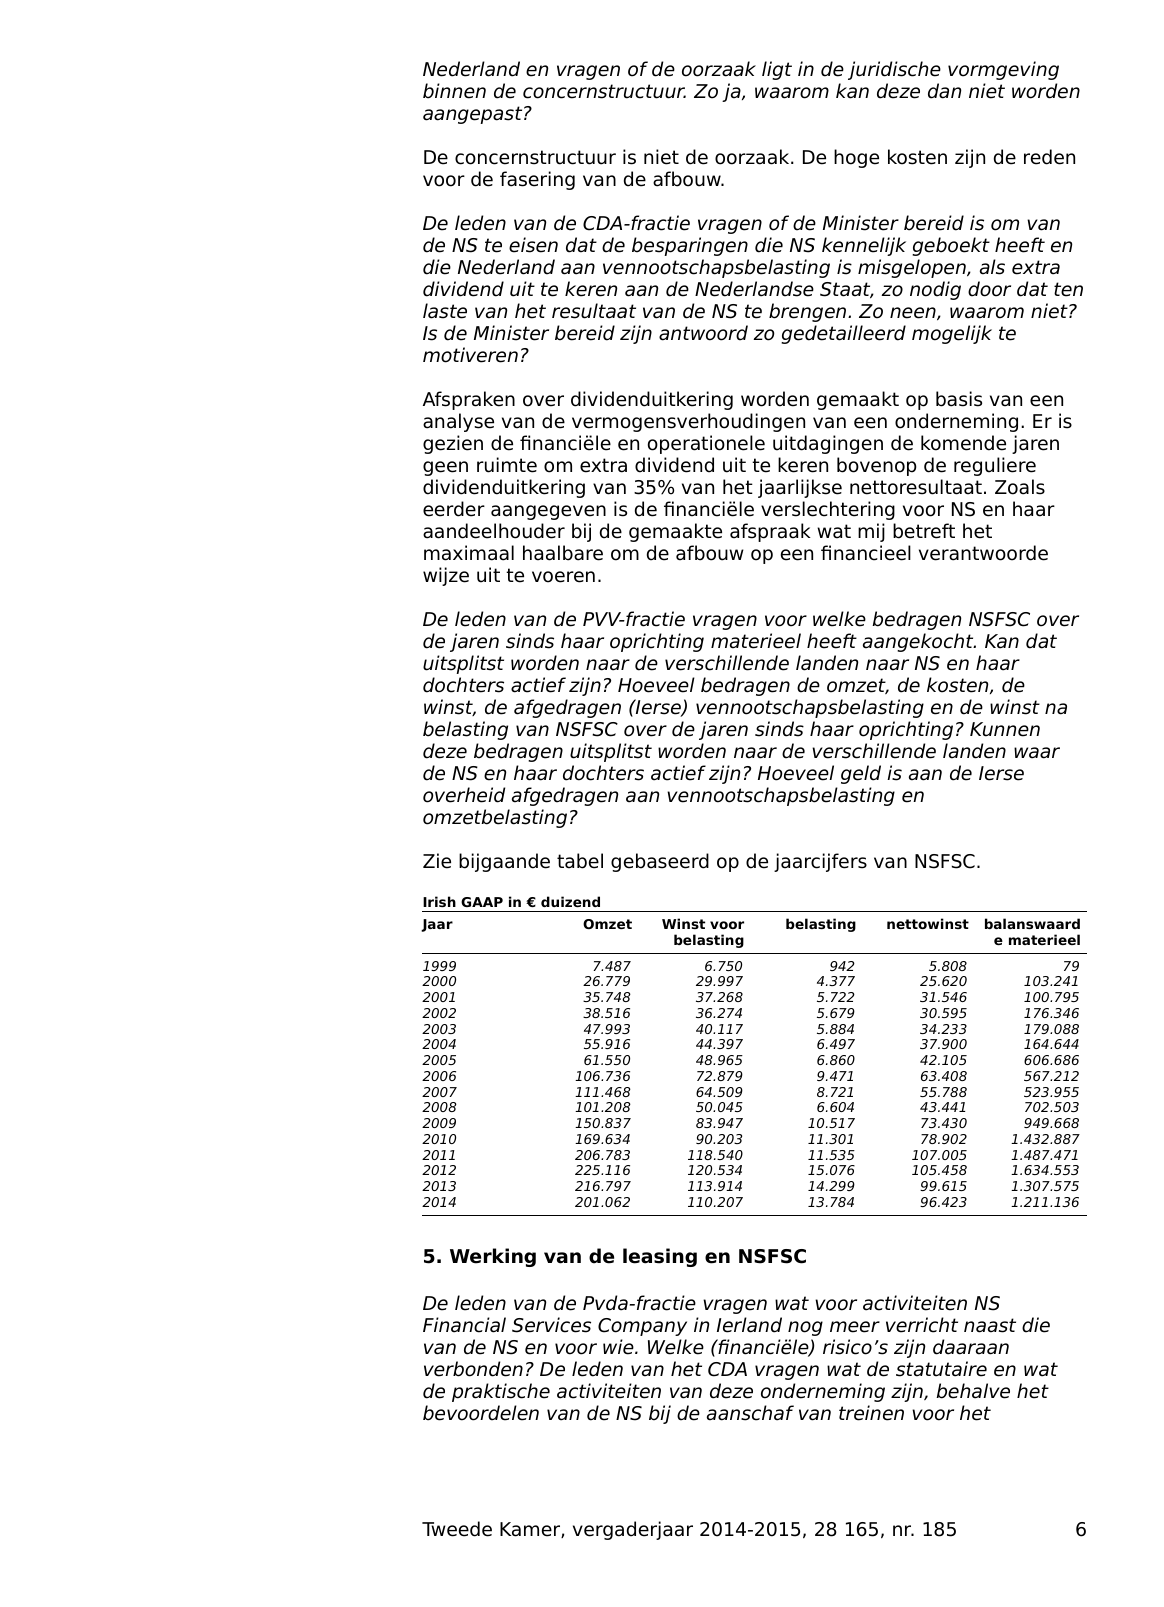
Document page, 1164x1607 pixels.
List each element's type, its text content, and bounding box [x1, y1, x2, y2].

table_cell 100.795 [974, 990, 1087, 1006]
table_cell 2013 [422, 1179, 526, 1194]
table_cell belasting [750, 912, 862, 953]
table_cell 7.487 [526, 954, 638, 974]
table_cell 63.408 [862, 1069, 974, 1084]
table_cell 11.535 [750, 1147, 862, 1163]
table_cell 29.997 [638, 974, 750, 990]
table_cell 113.914 [638, 1179, 750, 1194]
table_cell 2001 [422, 990, 526, 1006]
table_cell 11.301 [750, 1132, 862, 1147]
table_cell 225.116 [526, 1163, 638, 1179]
table_cell 79 [974, 954, 1087, 974]
table_cell 949.668 [974, 1116, 1087, 1132]
text De leden van de CDA-fractie vragen of de Minister bereid is om van de NS te eisen dat de besparingen die NS kennelijk geboekt heeft en die Nederland aan vennootschapsbelasting is misgelopen, als extra dividend uit te keren aan de Nederlandse Staat, zo nodig door dat ten laste van het resultaat van de NS te brengen. Zo neen, waarom niet? Is de Minister bereid zijn antwoord zo gedetailleerd mogelijk te motiveren? [422, 213, 1087, 367]
table_cell 105.458 [862, 1163, 974, 1179]
text Nederland en vragen of de oorzaak ligt in de juridische vormgeving binnen de concernstructuur. Zo ja, waarom kan deze dan niet worden aangepast? [422, 59, 1087, 125]
table_cell 55.916 [526, 1037, 638, 1053]
table_cell 30.595 [862, 1006, 974, 1021]
table_cell 2011 [422, 1147, 526, 1163]
table_cell 64.509 [638, 1084, 750, 1100]
table_cell 43.441 [862, 1100, 974, 1116]
subtitle 5. Werking van de leasing en NSFSC [422, 1246, 1087, 1268]
table_cell 1.432.887 [974, 1132, 1087, 1147]
table_cell 31.546 [862, 990, 974, 1006]
table_cell 2000 [422, 974, 526, 990]
table_cell 6.750 [638, 954, 750, 974]
table_cell 5.679 [750, 1006, 862, 1021]
table_cell balanswaarde materieel [974, 912, 1087, 953]
table_cell 1.487.471 [974, 1147, 1087, 1163]
table_cell 48.965 [638, 1053, 750, 1069]
table_cell Jaar [422, 912, 526, 953]
table_cell 164.644 [974, 1037, 1087, 1053]
table_cell 103.241 [974, 974, 1087, 990]
table_cell 5.884 [750, 1021, 862, 1037]
text De leden van de PVV-fractie vragen voor welke bedragen NSFSC over de jaren sinds haar oprichting materieel heeft aangekocht. Kan dat uitsplitst worden naar de verschillende landen naar NS en haar dochters actief zijn? Hoeveel bedragen de omzet, de kosten, de winst, de afgedragen (Ierse) vennootschapsbelasting en de winst na belasting van NSFSC over de jaren sinds haar oprichting? Kunnen deze bedragen uitsplitst worden naar de verschillende landen waar de NS en haar dochters actief zijn? Hoeveel geld is aan de Ierse overheid afgedragen aan vennootschapsbelasting en omzetbelasting? [422, 609, 1087, 829]
table_cell 40.117 [638, 1021, 750, 1037]
table_cell nettowinst [862, 912, 974, 953]
table_cell 942 [750, 954, 862, 974]
table_cell 1999 [422, 954, 526, 974]
table_cell 111.468 [526, 1084, 638, 1100]
table_cell 14.299 [750, 1179, 862, 1194]
table_cell 73.430 [862, 1116, 974, 1132]
table_cell 37.268 [638, 990, 750, 1006]
table_cell 107.005 [862, 1147, 974, 1163]
table_cell 118.540 [638, 1147, 750, 1163]
table_cell 13.784 [750, 1195, 862, 1215]
table_cell 6.497 [750, 1037, 862, 1053]
table_cell 567.212 [974, 1069, 1087, 1084]
table_cell 110.207 [638, 1195, 750, 1215]
table_cell 5.808 [862, 954, 974, 974]
table_cell 2012 [422, 1163, 526, 1179]
table_cell 6.604 [750, 1100, 862, 1116]
table_cell 37.900 [862, 1037, 974, 1053]
table_cell 72.879 [638, 1069, 750, 1084]
table_cell 38.516 [526, 1006, 638, 1021]
table_cell 6.860 [750, 1053, 862, 1069]
table_cell Omzet [526, 912, 638, 953]
table_cell 96.423 [862, 1195, 974, 1215]
table_cell 47.993 [526, 1021, 638, 1037]
table_cell Winst voor belasting [638, 912, 750, 953]
table_header Irish GAAP in € duizend [422, 895, 1087, 911]
table_cell 90.203 [638, 1132, 750, 1147]
table_cell 35.748 [526, 990, 638, 1006]
table_cell 101.208 [526, 1100, 638, 1116]
table_cell 99.615 [862, 1179, 974, 1194]
table_cell 5.722 [750, 990, 862, 1006]
text Zie bijgaande tabel gebaseerd op de jaarcijfers van NSFSC. [422, 851, 1087, 873]
table_cell 606.686 [974, 1053, 1087, 1069]
table_cell 523.955 [974, 1084, 1087, 1100]
table_cell 2002 [422, 1006, 526, 1021]
table_cell 61.550 [526, 1053, 638, 1069]
table_cell 4.377 [750, 974, 862, 990]
table_cell 1.634.553 [974, 1163, 1087, 1179]
table_cell 1.307.575 [974, 1179, 1087, 1194]
table_cell 169.634 [526, 1132, 638, 1147]
table_cell 120.534 [638, 1163, 750, 1179]
table_cell 2007 [422, 1084, 526, 1100]
table_cell 1.211.136 [974, 1195, 1087, 1215]
table_cell 10.517 [750, 1116, 862, 1132]
table_cell 50.045 [638, 1100, 750, 1116]
table_cell 44.397 [638, 1037, 750, 1053]
table_cell 176.346 [974, 1006, 1087, 1021]
text Afspraken over dividenduitkering worden gemaakt op basis van een analyse van de vermogensverhoudingen van een onderneming. Er is gezien de financiële en operationele uitdagingen de komende jaren geen ruimte om extra dividend uit te keren bovenop de reguliere dividenduitkering van 35% van het jaarlijkse nettoresultaat. Zoals eerder aangegeven is de financiële verslechtering voor NS en haar aandeelhouder bij de gemaakte afspraak wat mij betreft het maximaal haalbare om de afbouw op een financieel verantwoorde wijze uit te voeren. [422, 389, 1087, 587]
table_cell 42.105 [862, 1053, 974, 1069]
table_cell 702.503 [974, 1100, 1087, 1116]
table_cell 2009 [422, 1116, 526, 1132]
table_cell 15.076 [750, 1163, 862, 1179]
table_cell 150.837 [526, 1116, 638, 1132]
table_cell 78.902 [862, 1132, 974, 1147]
table_cell 55.788 [862, 1084, 974, 1100]
text De leden van de Pvda-fractie vragen wat voor activiteiten NS Financial Services Company in Ierland nog meer verricht naast die van de NS en voor wie. Welke (financiële) risico’s zijn daaraan verbonden? De leden van het CDA vragen wat de statutaire en wat de praktische activiteiten van deze onderneming zijn, behalve het bevoordelen van de NS bij de aanschaf van treinen voor het [422, 1293, 1087, 1425]
table_cell 26.779 [526, 974, 638, 990]
table_cell 2008 [422, 1100, 526, 1116]
table_cell 2006 [422, 1069, 526, 1084]
table_cell 2005 [422, 1053, 526, 1069]
table_cell 25.620 [862, 974, 974, 990]
table_cell 2014 [422, 1195, 526, 1215]
table_cell 206.783 [526, 1147, 638, 1163]
table_cell 2004 [422, 1037, 526, 1053]
table_cell 9.471 [750, 1069, 862, 1084]
table_cell 34.233 [862, 1021, 974, 1037]
text De concernstructuur is niet de oorzaak. De hoge kosten zijn de reden voor de fasering van de afbouw. [422, 147, 1087, 191]
table_cell 179.088 [974, 1021, 1087, 1037]
table_cell 106.736 [526, 1069, 638, 1084]
table_cell 2010 [422, 1132, 526, 1147]
table_cell 8.721 [750, 1084, 862, 1100]
table_cell 2003 [422, 1021, 526, 1037]
table_cell 83.947 [638, 1116, 750, 1132]
table_cell 216.797 [526, 1179, 638, 1194]
table_cell 36.274 [638, 1006, 750, 1021]
table_cell 201.062 [526, 1195, 638, 1215]
